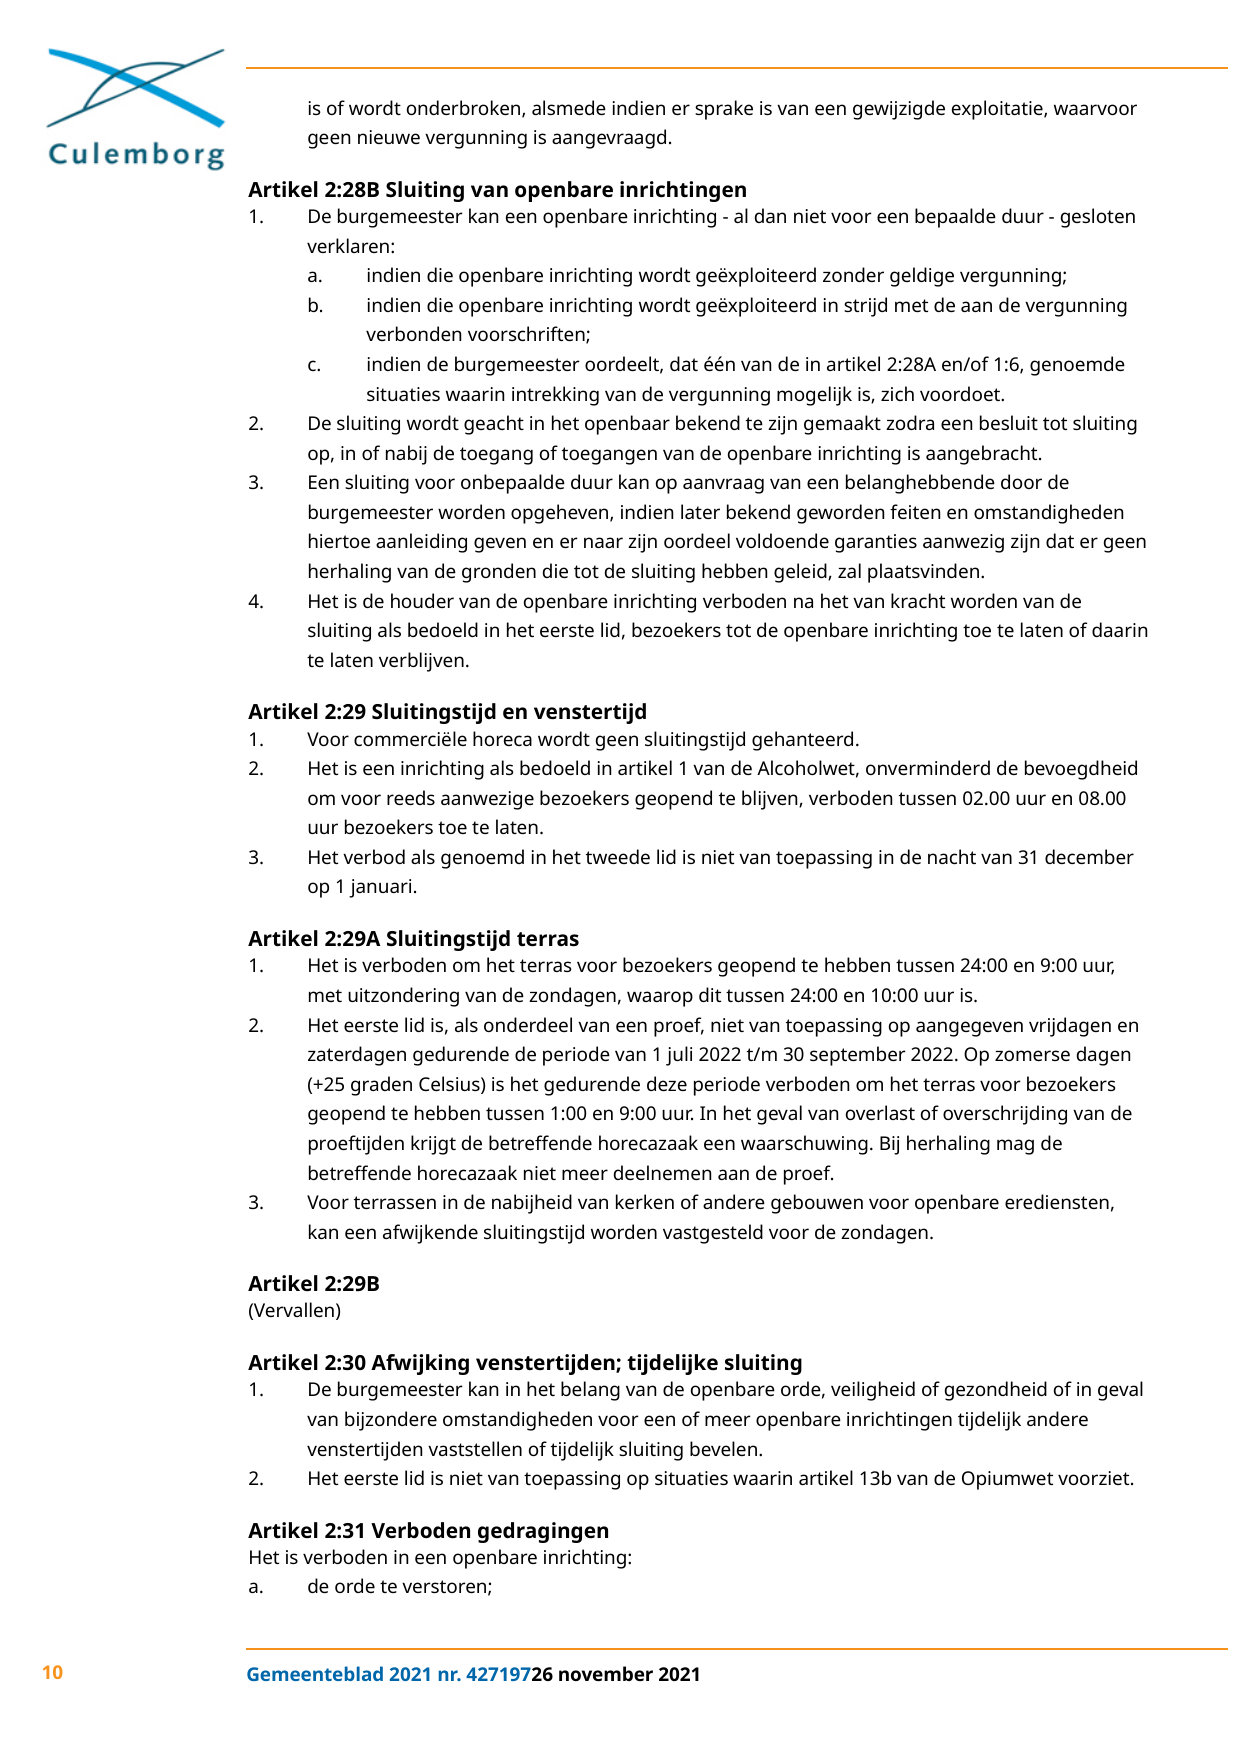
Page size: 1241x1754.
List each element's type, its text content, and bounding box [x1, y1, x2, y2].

list de orde te verstoren; [248, 1574, 1152, 1599]
text (Vervallen) [248, 1298, 1152, 1323]
list Voor commerciële horeca wordt geen sluitingstijd gehanteerd. [248, 726, 1152, 752]
text Artikel 2:30 Afwijking venstertijden; tijdelijke sluiting [248, 1348, 1152, 1377]
list Het eerste lid is, als onderdeel van een proef, niet van toepassing op aangegeven vrijdagen en zaterdagen gedurende de periode van 1 juli 2022 t/m 30 september 2022. Op zomerse dagen (+25 graden Celsius) is het gedurende deze periode verboden om het terras voor bezoekers geopend te hebben tussen 1:00 en 9:00 uur. In het geval van overlast of overschrijding van de proeftijden krijgt de betreffende horecazaak een waarschuwing. Bij herhaling mag de betreffende horecazaak niet meer deelnemen aan de proef. [248, 1012, 1152, 1185]
text Artikel 2:29 Sluitingstijd en venstertijd [248, 697, 1152, 726]
list indien de burgemeester oordeelt, dat één van de in artikel 2:28A en/of 1:6, genoemde situaties waarin intrekking van de vergunning mogelijk is, zich voordoet. [307, 351, 1152, 406]
list Het eerste lid is niet van toepassing op situaties waarin artikel 13b van de Opiumwet voorziet. [248, 1465, 1152, 1491]
list Een sluiting voor onbepaalde duur kan op aanvraag van een belanghebbende door de burgemeester worden opgeheven, indien later bekend geworden feiten en omstandigheden hiertoe aanleiding geven en er naar zijn oordeel voldoende garanties aanwezig zijn dat er geen herhaling van de gronden die tot de sluiting hebben geleid, zal plaatsvinden. [248, 469, 1152, 584]
text Artikel 2:29A Sluitingstijd terras [248, 924, 1152, 953]
list is of wordt onderbroken, alsmede indien er sprake is van een gewijzigde exploitatie, waarvoor geen nieuwe vergunning is aangevraagd. [248, 95, 1152, 150]
list Voor terrassen in de nabijheid van kerken of andere gebouwen voor openbare erediensten, kan een afwijkende sluitingstijd worden vastgesteld voor de zondagen. [248, 1189, 1152, 1244]
text Artikel 2:31 Verboden gedragingen [248, 1516, 1152, 1544]
list indien die openbare inrichting wordt geëxploiteerd in strijd met de aan de vergunning verbonden voorschriften; [307, 292, 1152, 347]
list Het is een inrichting als bedoeld in artikel 1 van de Alcoholwet, onverminderd de bevoegdheid om voor reeds aanwezige bezoekers geopend te blijven, verboden tussen 02.00 uur en 08.00 uur bezoekers toe te laten. [248, 755, 1152, 840]
list Het is de houder van de openbare inrichting verboden na het van kracht worden van de sluiting als bedoeld in het eerste lid, bezoekers tot de openbare inrichting toe te laten of daarin te laten verblijven. [248, 588, 1152, 673]
list Het is verboden om het terras voor bezoekers geopend te hebben tussen 24:00 en 9:00 uur, met uitzondering van de zondagen, waarop dit tussen 24:00 en 10:00 uur is. [248, 953, 1152, 1008]
picture [41, 47, 231, 172]
text Artikel 2:28B Sluiting van openbare inrichtingen [248, 175, 1152, 203]
list De sluiting wordt geacht in het openbaar bekend te zijn gemaakt zodra een besluit tot sluiting op, in of nabij de toegang of toegangen van de openbare inrichting is aangebracht. [248, 410, 1152, 466]
list De burgemeester kan in het belang van de openbare orde, veiligheid of gezondheid of in geval van bijzondere omstandigheden voor een of meer openbare inrichtingen tijdelijk andere venstertijden vaststellen of tijdelijk sluiting bevelen. [248, 1377, 1152, 1461]
list Het verbod als genoemd in het tweede lid is niet van toepassing in de nacht van 31 december op 1 januari. [248, 844, 1152, 899]
list indien die openbare inrichting wordt geëxploiteerd zonder geldige vergunning; [307, 262, 1152, 288]
list De burgemeester kan een openbare inrichting - al dan niet voor een bepaalde duur - gesloten verklaren: [248, 203, 1152, 258]
text Artikel 2:29B [248, 1269, 1152, 1298]
text Het is verboden in een openbare inrichting: [248, 1544, 1152, 1570]
